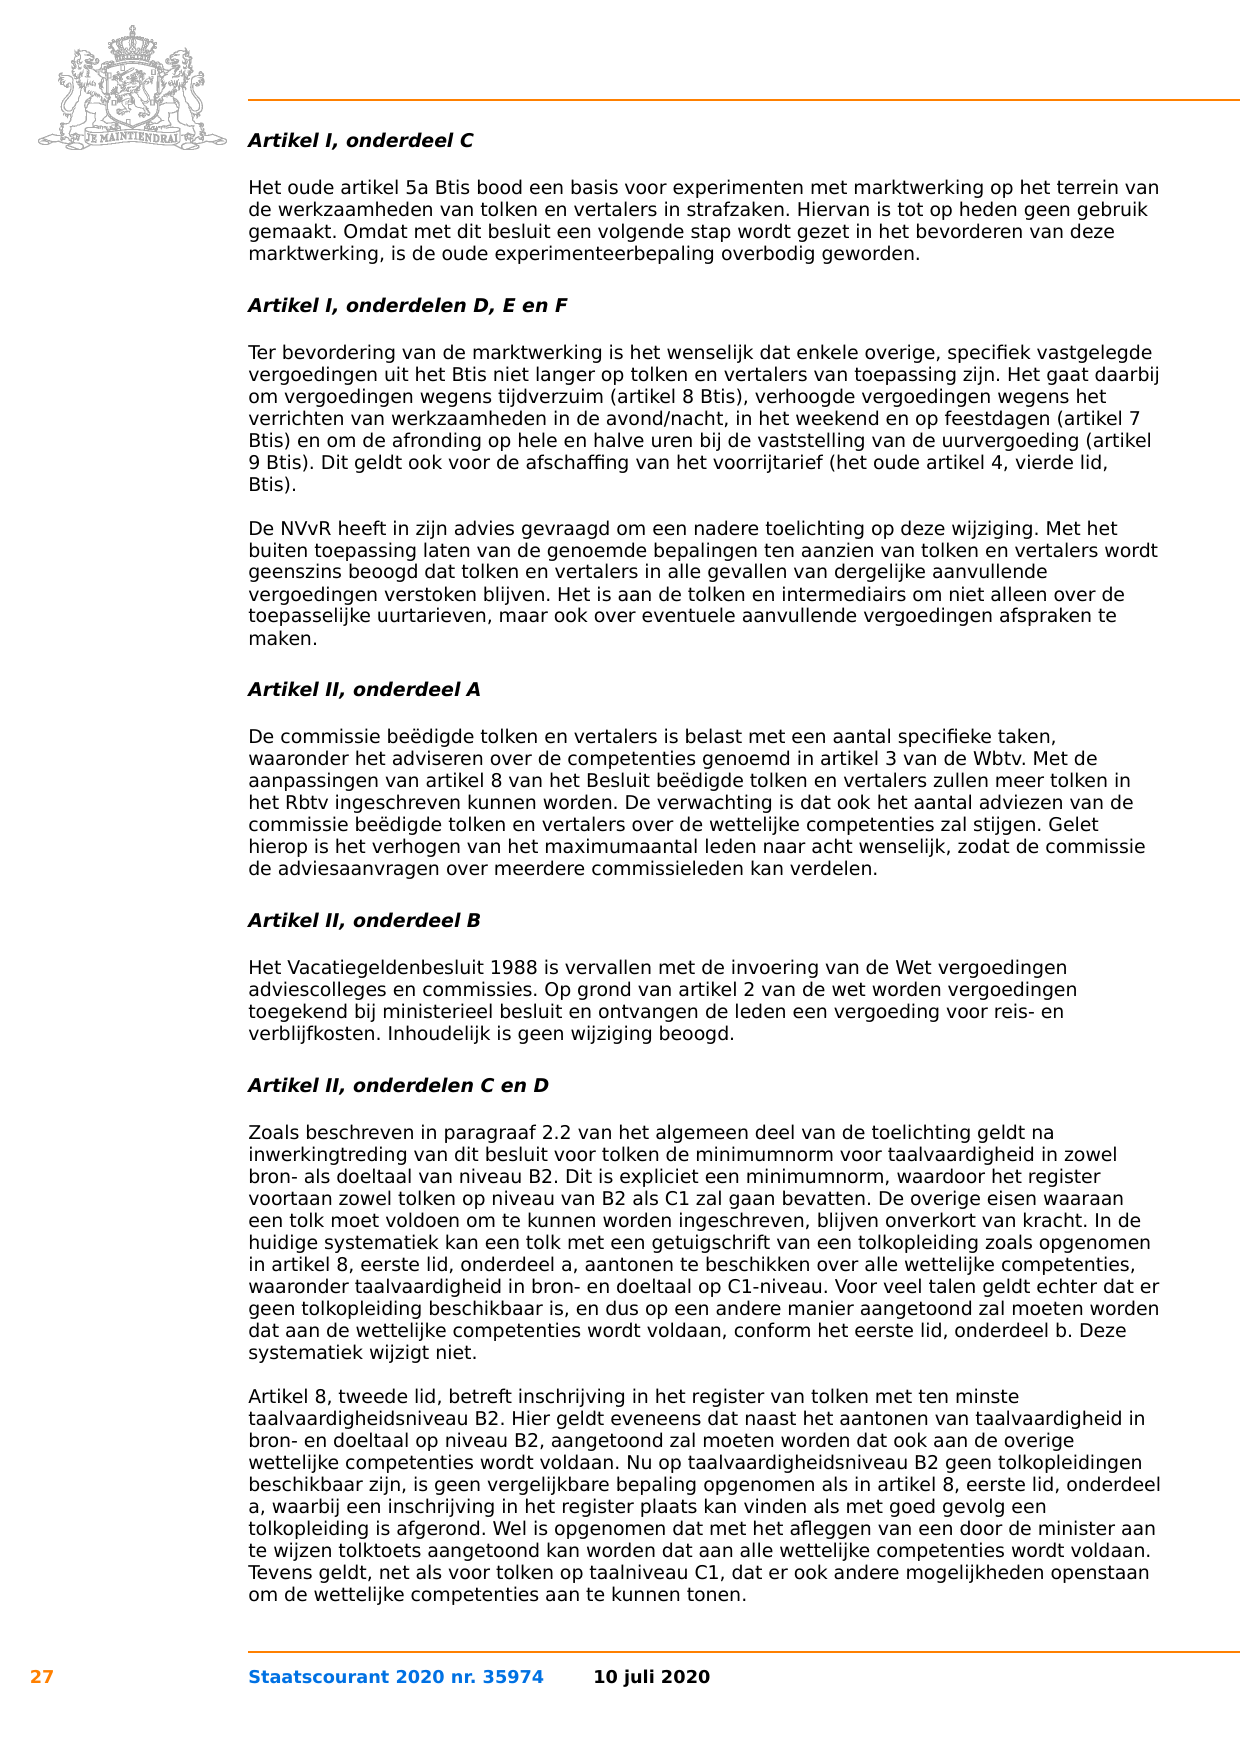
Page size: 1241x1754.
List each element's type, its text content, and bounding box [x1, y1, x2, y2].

subtitle Artikel II, onderdeel A [248, 679, 1163, 701]
text Artikel 8, tweede lid, betreft inschrijving in het register van tolken met ten minste taalvaardigheidsniveau B2. Hier geldt eveneens dat naast het aantonen van taalvaardigheid in bron- en doeltaal op niveau B2, aangetoond zal moeten worden dat ook aan de overige wettelijke competenties wordt voldaan. Nu op taalvaardigheidsniveau B2 geen tolkopleidingen beschikbaar zijn, is geen vergelijkbare bepaling opgenomen als in artikel 8, eerste lid, onderdeel a, waarbij een inschrijving in het register plaats kan vinden als met goed gevolg een tolkopleiding is afgerond. Wel is opgenomen dat met het afleggen van een door de minister aan te wijzen tolktoets aangetoond kan worden dat aan alle wettelijke competenties wordt voldaan. Tevens geldt, net als voor tolken op taalniveau C1, dat er ook andere mogelijkheden openstaan om de wettelijke competenties aan te kunnen tonen. [248, 1386, 1163, 1606]
subtitle Artikel II, onderdelen C en D [248, 1075, 1163, 1097]
text Het oude artikel 5a Btis bood een basis voor experimenten met marktwerking op het terrein van de werkzaamheden van tolken en vertalers in strafzaken. Hiervan is tot op heden geen gebruik gemaakt. Omdat met dit besluit een volgende stap wordt gezet in het bevorderen van deze marktwerking, is de oude experimenteerbepaling overbodig geworden. [248, 177, 1163, 265]
text Het Vacatiegeldenbesluit 1988 is vervallen met de invoering van de Wet vergoedingen adviescolleges en commissies. Op grond van artikel 2 van de wet worden vergoedingen toegekend bij ministerieel besluit en ontvangen de leden een vergoeding voor reis- en verblijfkosten. Inhoudelijk is geen wijziging beoogd. [248, 957, 1163, 1045]
picture [38, 25, 227, 150]
text De commissie beëdigde tolken en vertalers is belast met een aantal specifieke taken, waaronder het adviseren over de competenties genoemd in artikel 3 van de Wbtv. Met de aanpassingen van artikel 8 van het Besluit beëdigde tolken en vertalers zullen meer tolken in het Rbtv ingeschreven kunnen worden. De verwachting is dat ook het aantal adviezen van de commissie beëdigde tolken en vertalers over de wettelijke competenties zal stijgen. Gelet hierop is het verhogen van het maximumaantal leden naar acht wenselijk, zodat de commissie de adviesaanvragen over meerdere commissieleden kan verdelen. [248, 726, 1163, 880]
text Ter bevordering van de marktwerking is het wenselijk dat enkele overige, specifiek vastgelegde vergoedingen uit het Btis niet langer op tolken en vertalers van toepassing zijn. Het gaat daarbij om vergoedingen wegens tijdverzuim (artikel 8 Btis), verhoogde vergoedingen wegens het verrichten van werkzaamheden in de avond/nacht, in het weekend en op feestdagen (artikel 7 Btis) en om de afronding op hele en halve uren bij de vaststelling van de uurvergoeding (artikel 9 Btis). Dit geldt ook voor de afschaffing van het voorrijtarief (het oude artikel 4, vierde lid, Btis). [248, 342, 1163, 496]
subtitle Artikel I, onderdelen D, E en F [248, 295, 1163, 317]
subtitle Artikel I, onderdeel C [248, 130, 1163, 152]
subtitle Artikel II, onderdeel B [248, 910, 1163, 932]
text De NVvR heeft in zijn advies gevraagd om een nadere toelichting op deze wijziging. Met het buiten toepassing laten van de genoemde bepalingen ten aanzien van tolken en vertalers wordt geenszins beoogd dat tolken en vertalers in alle gevallen van dergelijke aanvullende vergoedingen verstoken blijven. Het is aan de tolken en intermediairs om niet alleen over de toepasselijke uurtarieven, maar ook over eventuele aanvullende vergoedingen afspraken te maken. [248, 517, 1163, 649]
text Zoals beschreven in paragraaf 2.2 van het algemeen deel van de toelichting geldt na inwerkingtreding van dit besluit voor tolken de minimumnorm voor taalvaardigheid in zowel bron- als doeltaal van niveau B2. Dit is expliciet een minimumnorm, waardoor het register voortaan zowel tolken op niveau van B2 als C1 zal gaan bevatten. De overige eisen waaraan een tolk moet voldoen om te kunnen worden ingeschreven, blijven onverkort van kracht. In de huidige systematiek kan een tolk met een getuigschrift van een tolkopleiding zoals opgenomen in artikel 8, eerste lid, onderdeel a, aantonen te beschikken over alle wettelijke competenties, waaronder taalvaardigheid in bron- en doeltaal op C1-niveau. Voor veel talen geldt echter dat er geen tolkopleiding beschikbaar is, en dus op een andere manier aangetoond zal moeten worden dat aan de wettelijke competenties wordt voldaan, conform het eerste lid, onderdeel b. Deze systematiek wijzigt niet. [248, 1122, 1163, 1364]
